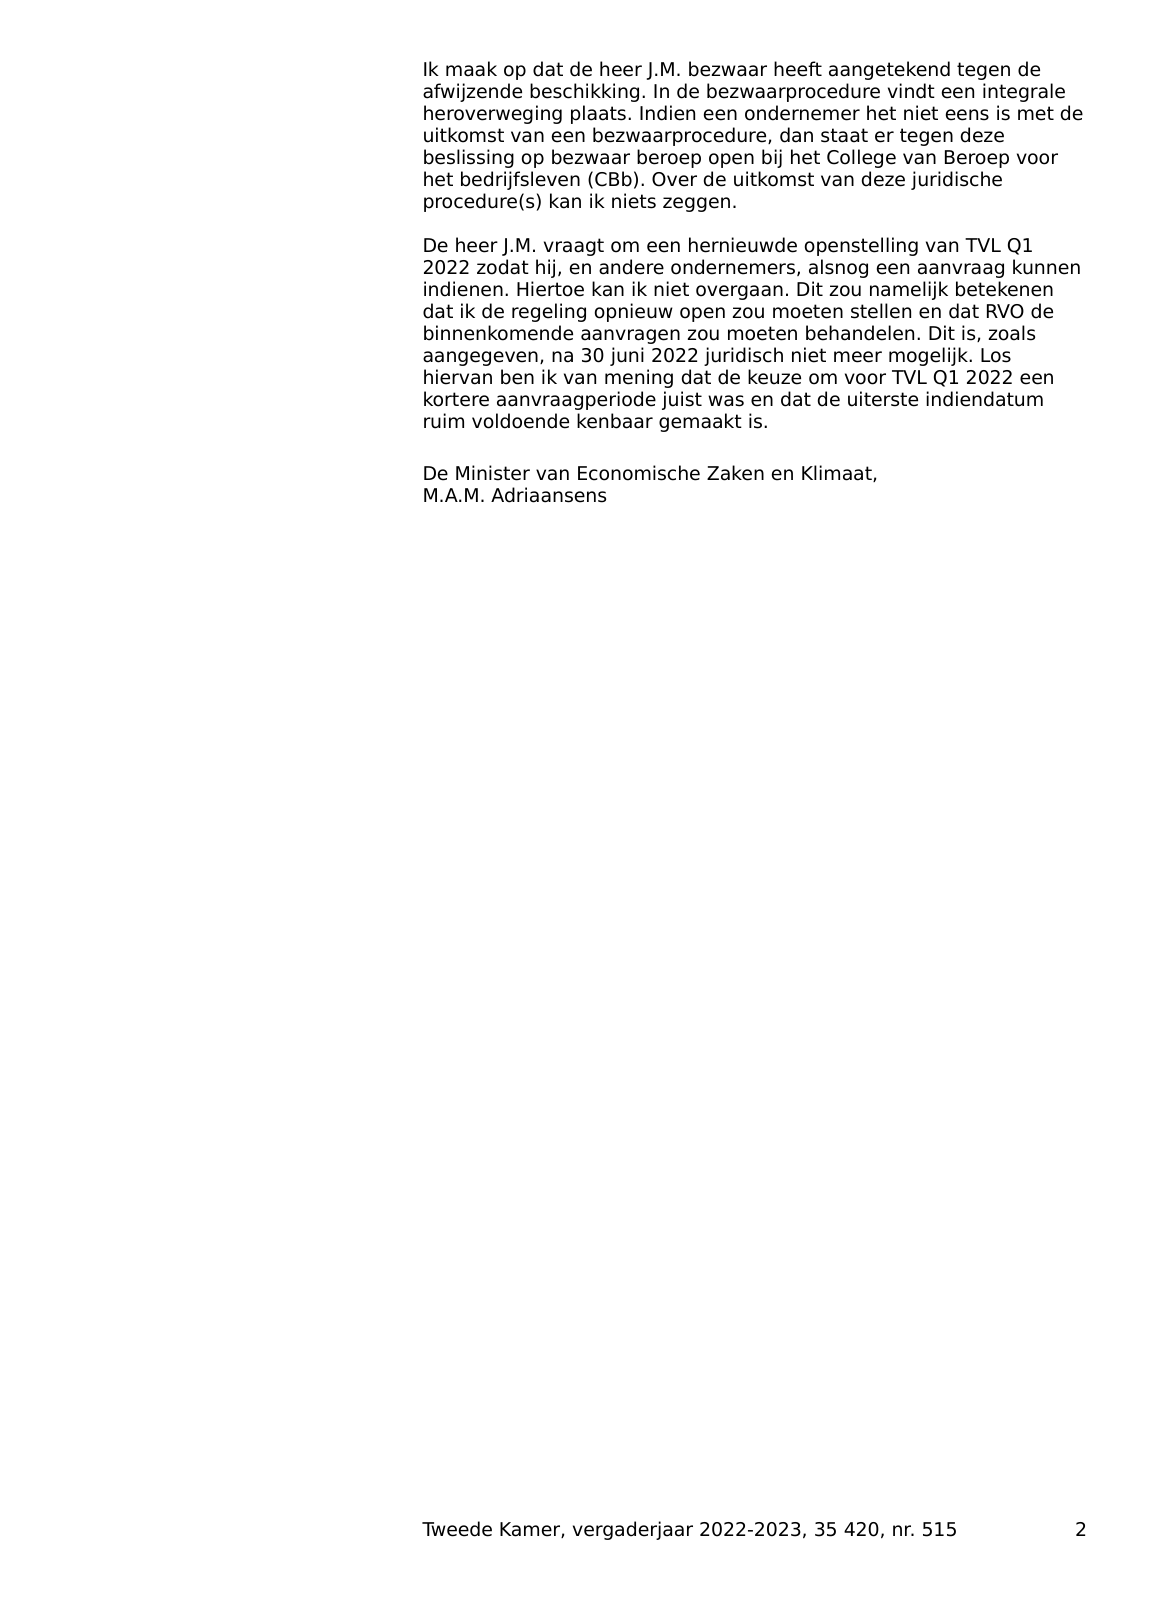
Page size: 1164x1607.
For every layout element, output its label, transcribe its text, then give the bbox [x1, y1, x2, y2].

text De heer J.M. vraagt om een hernieuwde openstelling van TVL Q1 2022 zodat hij, en andere ondernemers, alsnog een aanvraag kunnen indienen. Hiertoe kan ik niet overgaan. Dit zou namelijk betekenen dat ik de regeling opnieuw open zou moeten stellen en dat RVO de binnenkomende aanvragen zou moeten behandelen. Dit is, zoals aangegeven, na 30 juni 2022 juridisch niet meer mogelijk. Los hiervan ben ik van mening dat de keuze om voor TVL Q1 2022 een kortere aanvraagperiode juist was en dat de uiterste indiendatum ruim voldoende kenbaar gemaakt is. [422, 235, 1087, 433]
text De Minister van Economische Zaken en Klimaat, M.A.M. Adriaansens [422, 463, 1087, 507]
text Ik maak op dat de heer J.M. bezwaar heeft aangetekend tegen de afwijzende beschikking. In de bezwaarprocedure vindt een integrale heroverweging plaats. Indien een ondernemer het niet eens is met de uitkomst van een bezwaarprocedure, dan staat er tegen deze beslissing op bezwaar beroep open bij het College van Beroep voor het bedrijfsleven (CBb). Over de uitkomst van deze juridische procedure(s) kan ik niets zeggen. [422, 59, 1087, 213]
